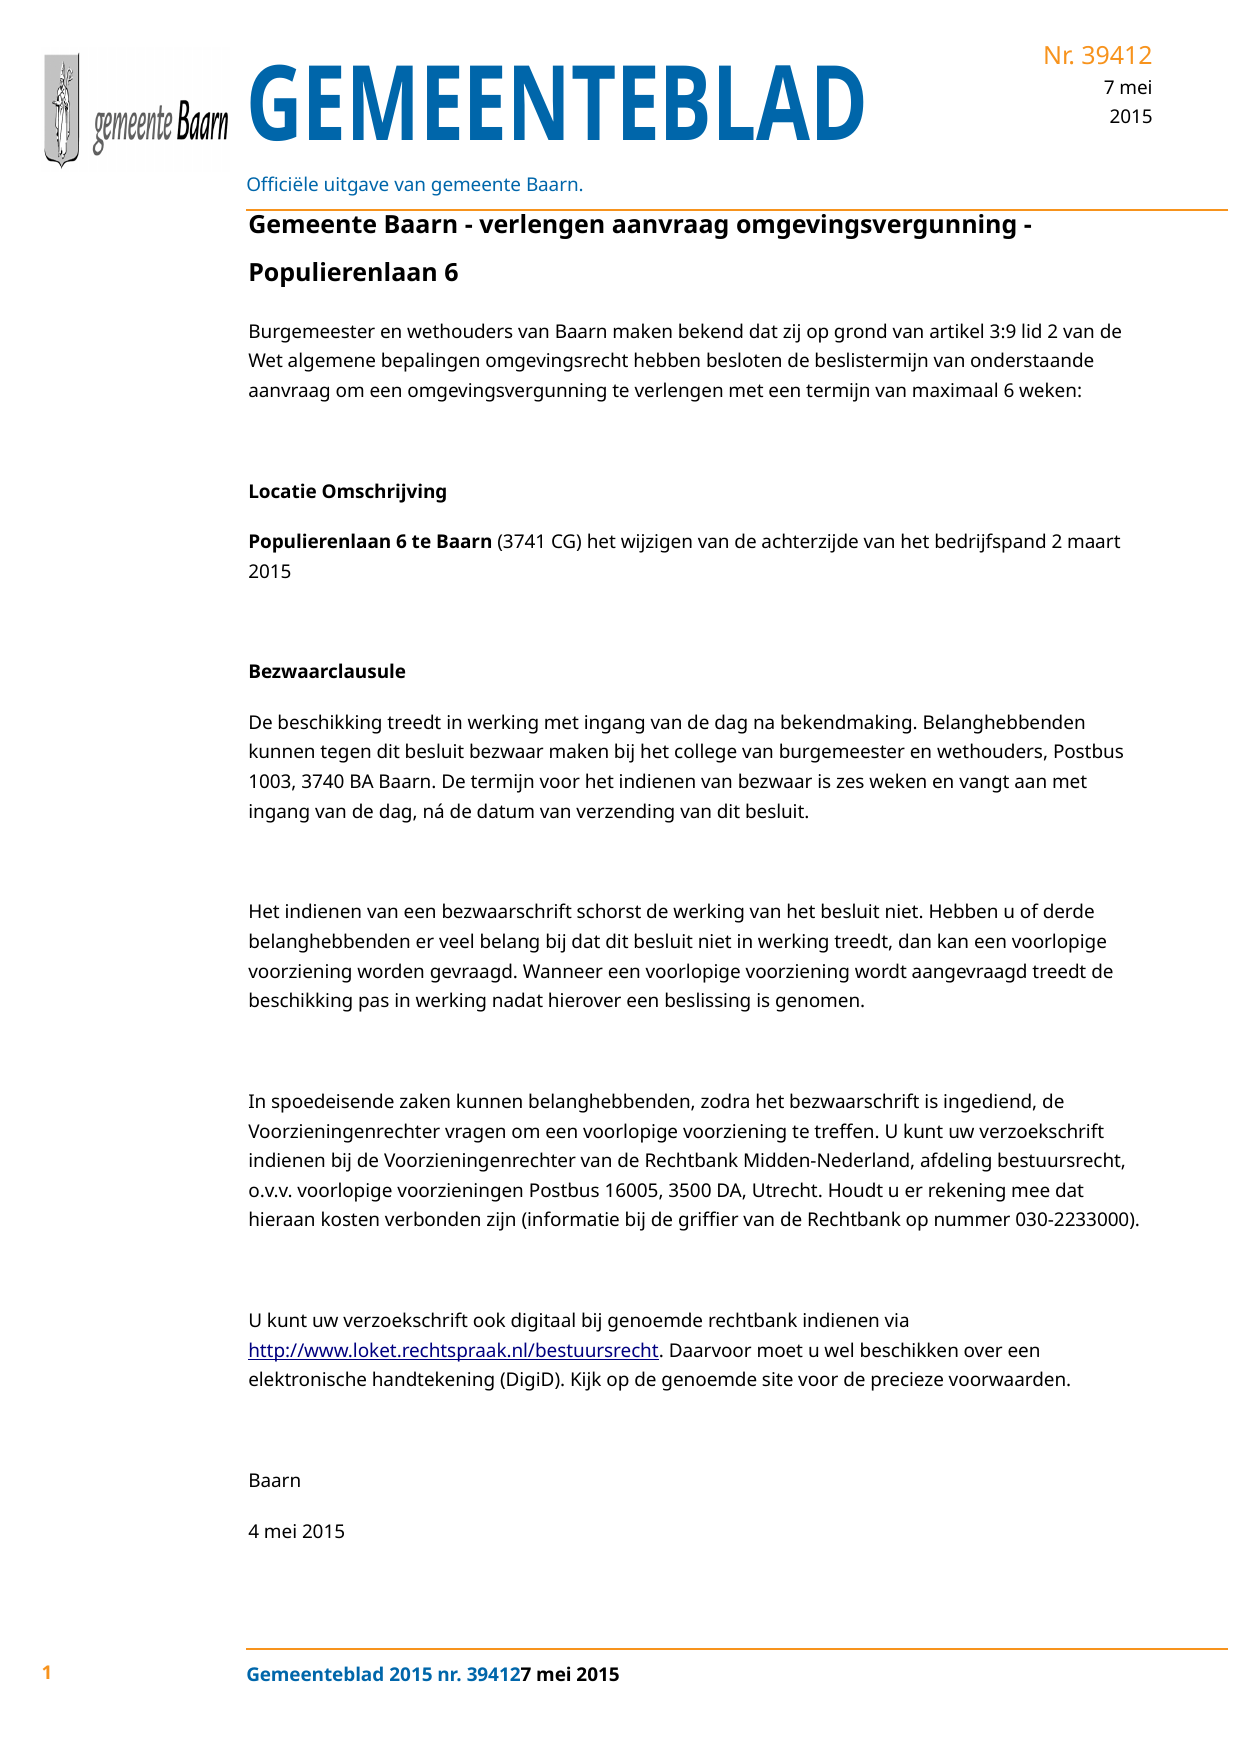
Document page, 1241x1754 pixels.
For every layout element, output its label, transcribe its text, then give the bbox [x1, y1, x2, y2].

text Populierenlaan 6 te Baarn (3741 CG) het wijzigen van de achterzijde van het bedrijfspand 2 maart 2015 [248, 528, 1152, 584]
text Baarn [248, 1467, 1152, 1493]
text U kunt uw verzoekschrift ook digitaal bij genoemde rechtbank indienen via http://www.loket.rechtspraak.nl/bestuursrecht. Daarvoor moet u wel beschikken over een elektronische handtekening (DigiD). Kijk op de genoemde site voor de precieze voorwaarden. [248, 1307, 1152, 1392]
text Het indienen van een bezwaarschrift schorst de werking van het besluit niet. Hebben u of derde belanghebbenden er veel belang bij dat dit besluit niet in werking treedt, dan kan een voorlopige voorziening worden gevraagd. Wanneer een voorlopige voorziening wordt aangevraagd treedt de beschikking pas in werking nadat hierover een beslissing is genomen. [248, 899, 1152, 1013]
text 4 mei 2015 [248, 1518, 1152, 1544]
picture [41, 47, 231, 172]
text Burgemeester en wethouders van Baarn maken bekend dat zij op grond van artikel 3:9 lid 2 van de Wet algemene bepalingen omgevingsrecht hebben besloten de beslistermijn van onderstaande aanvraag om een omgevingsvergunning te verlengen met een termijn van maximaal 6 weken: [248, 318, 1152, 403]
text Gemeente Baarn - verlengen aanvraag omgevingsvergunning - Populierenlaan 6 [248, 211, 1152, 288]
text Locatie Omschrijving [248, 478, 1152, 504]
text Bezwaarclausule [248, 659, 1152, 684]
text In spoedeisende zaken kunnen belanghebbenden, zodra het bezwaarschrift is ingediend, de Voorzieningenrechter vragen om een voorlopige voorziening te treffen. U kunt uw verzoekschrift indienen bij de Voorzieningenrechter van de Rechtbank Midden-Nederland, afdeling bestuursrecht, o.v.v. voorlopige voorzieningen Postbus 16005, 3500 DA, Utrecht. Houdt u er rekening mee dat hieraan kosten verbonden zijn (informatie bij de griffier van de Rechtbank op nummer 030-2233000). [248, 1088, 1152, 1232]
text De beschikking treedt in werking met ingang van de dag na bekendmaking. Belanghebbenden kunnen tegen dit besluit bezwaar maken bij het college van burgemeester en wethouders, Postbus 1003, 3740 BA Baarn. De termijn voor het indienen van bezwaar is zes weken en vangt aan met ingang van de dag, ná de datum van verzending van dit besluit. [248, 709, 1152, 824]
